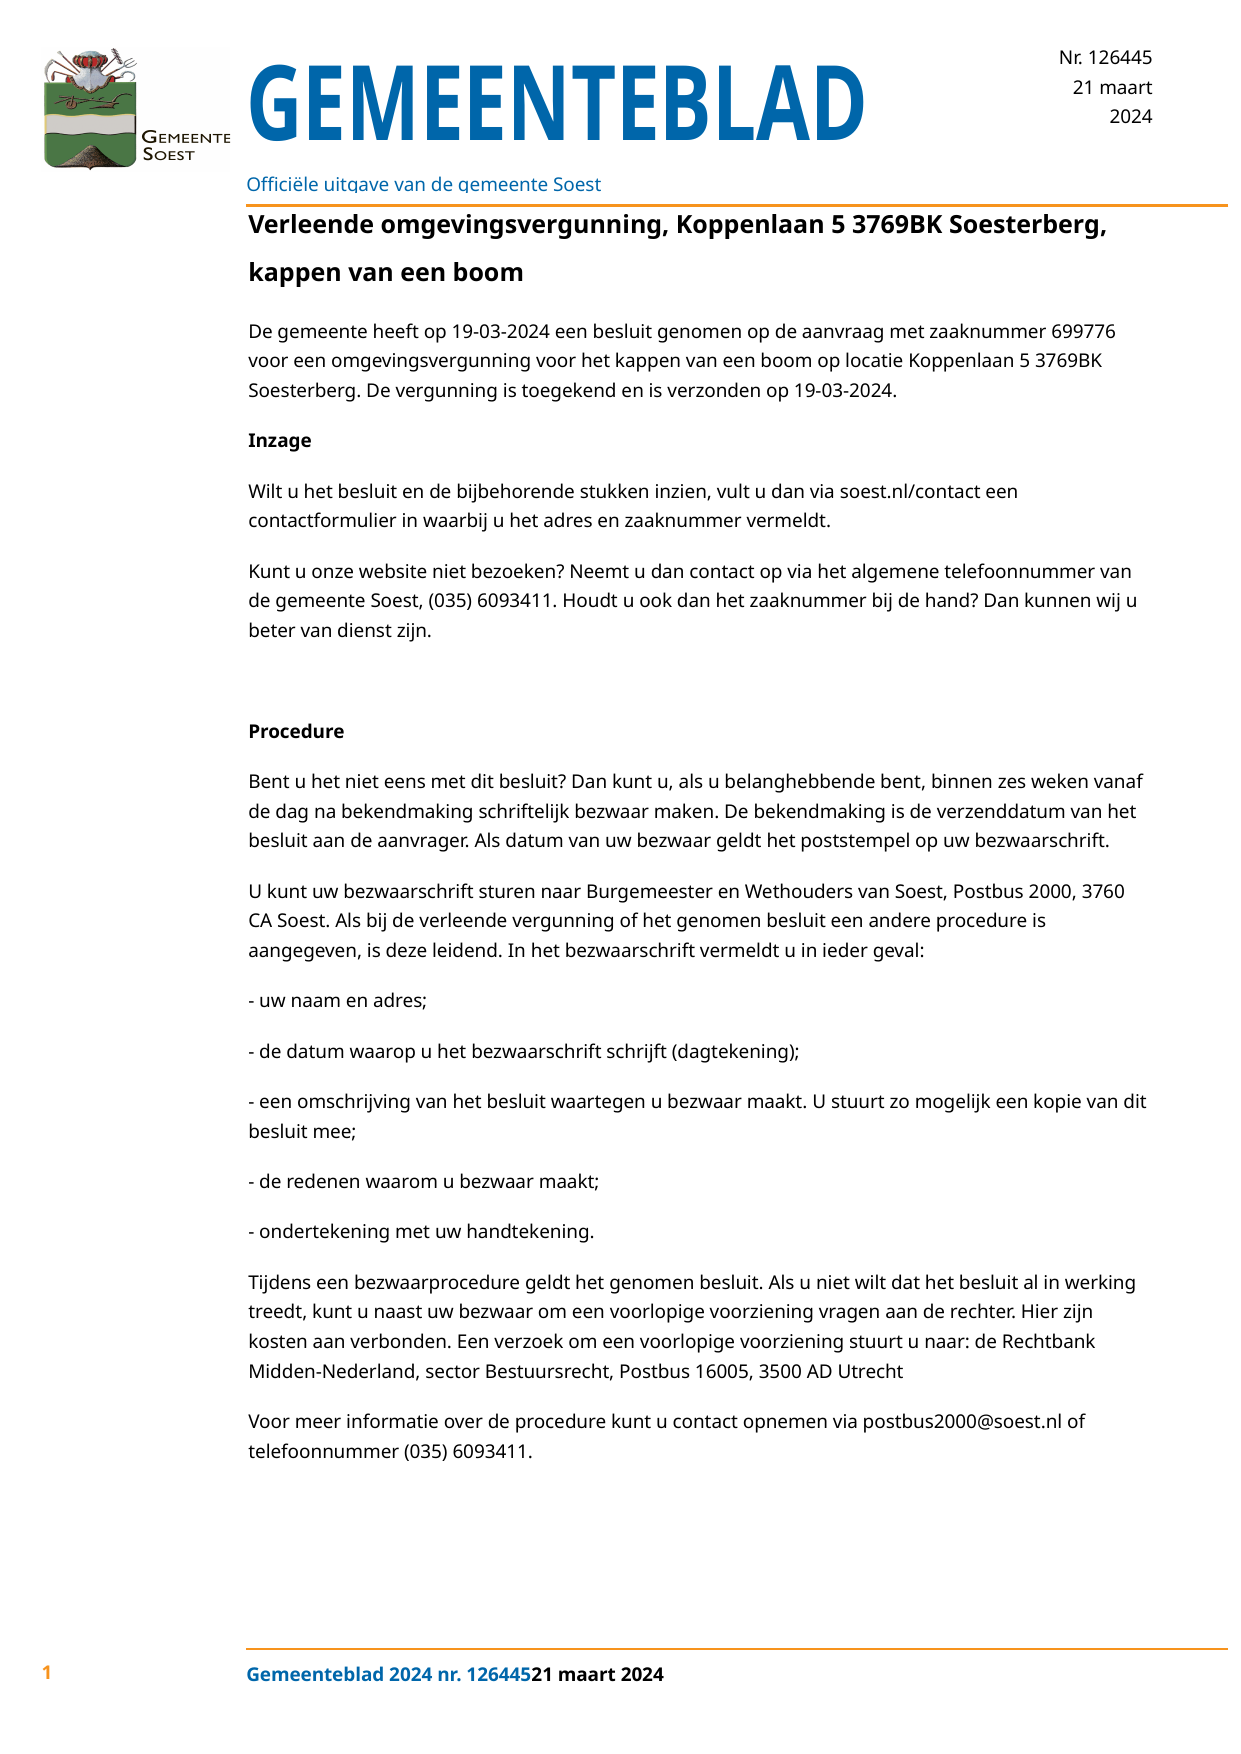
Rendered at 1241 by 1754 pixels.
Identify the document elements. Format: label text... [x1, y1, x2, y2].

picture [41, 47, 231, 172]
text - uw naam en adres; [248, 987, 1152, 1013]
text U kunt uw bezwaarschrift sturen naar Burgemeester en Wethouders van Soest, Postbus 2000, 3760 CA Soest. Als bij de verleende vergunning of het genomen besluit een andere procedure is aangegeven, is deze leidend. In het bezwaarschrift vermeldt u in ieder geval: [248, 878, 1152, 963]
text Inzage [248, 427, 1152, 453]
text - de redenen waarom u bezwaar maakt; [248, 1168, 1152, 1194]
text - een omschrijving van het besluit waartegen u bezwaar maakt. U stuurt zo mogelijk een kopie van dit besluit mee; [248, 1088, 1152, 1144]
text Wilt u het besluit en de bijbehorende stukken inzien, vult u dan via soest.nl/contact een contactformulier in waarbij u het adres en zaaknummer vermeldt. [248, 478, 1152, 533]
text De gemeente heeft op 19-03-2024 een besluit genomen op de aanvraag met zaaknummer 699776 voor een omgevingsvergunning voor het kappen van een boom op locatie Koppenlaan 5 3769BK Soesterberg. De vergunning is toegekend en is verzonden op 19-03-2024. [248, 318, 1152, 403]
text - ondertekening met uw handtekening. [248, 1219, 1152, 1244]
text Verleende omgevingsvergunning, Koppenlaan 5 3769BK Soesterberg, kappen van een boom [248, 207, 1152, 288]
text Kunt u onze website niet bezoeken? Neemt u dan contact op via het algemene telefoonnummer van de gemeente Soest, (035) 6093411. Houdt u ook dan het zaaknummer bij de hand? Dan kunnen wij u beter van dienst zijn. [248, 558, 1152, 643]
text Tijdens een bezwaarprocedure geldt het genomen besluit. Als u niet wilt dat het besluit al in werking treedt, kunt u naast uw bezwaar om een voorlopige voorziening vragen aan de rechter. Hier zijn kosten aan verbonden. Een verzoek om een voorlopige voorziening stuurt u naar: de Rechtbank Midden-Nederland, sector Bestuursrecht, Postbus 16005, 3500 AD Utrecht [248, 1269, 1152, 1384]
text Voor meer informatie over de procedure kunt u contact opnemen via postbus2000@soest.nl of telefoonnummer (035) 6093411. [248, 1408, 1152, 1464]
text Procedure [248, 718, 1152, 744]
text - de datum waarop u het bezwaarschrift schrijft (dagtekening); [248, 1038, 1152, 1064]
text Bent u het niet eens met dit besluit? Dan kunt u, als u belanghebbende bent, binnen zes weken vanaf de dag na bekendmaking schriftelijk bezwaar maken. De bekendmaking is de verzenddatum van het besluit aan de aanvrager. Als datum van uw bezwaar geldt het poststempel op uw bezwaarschrift. [248, 768, 1152, 853]
